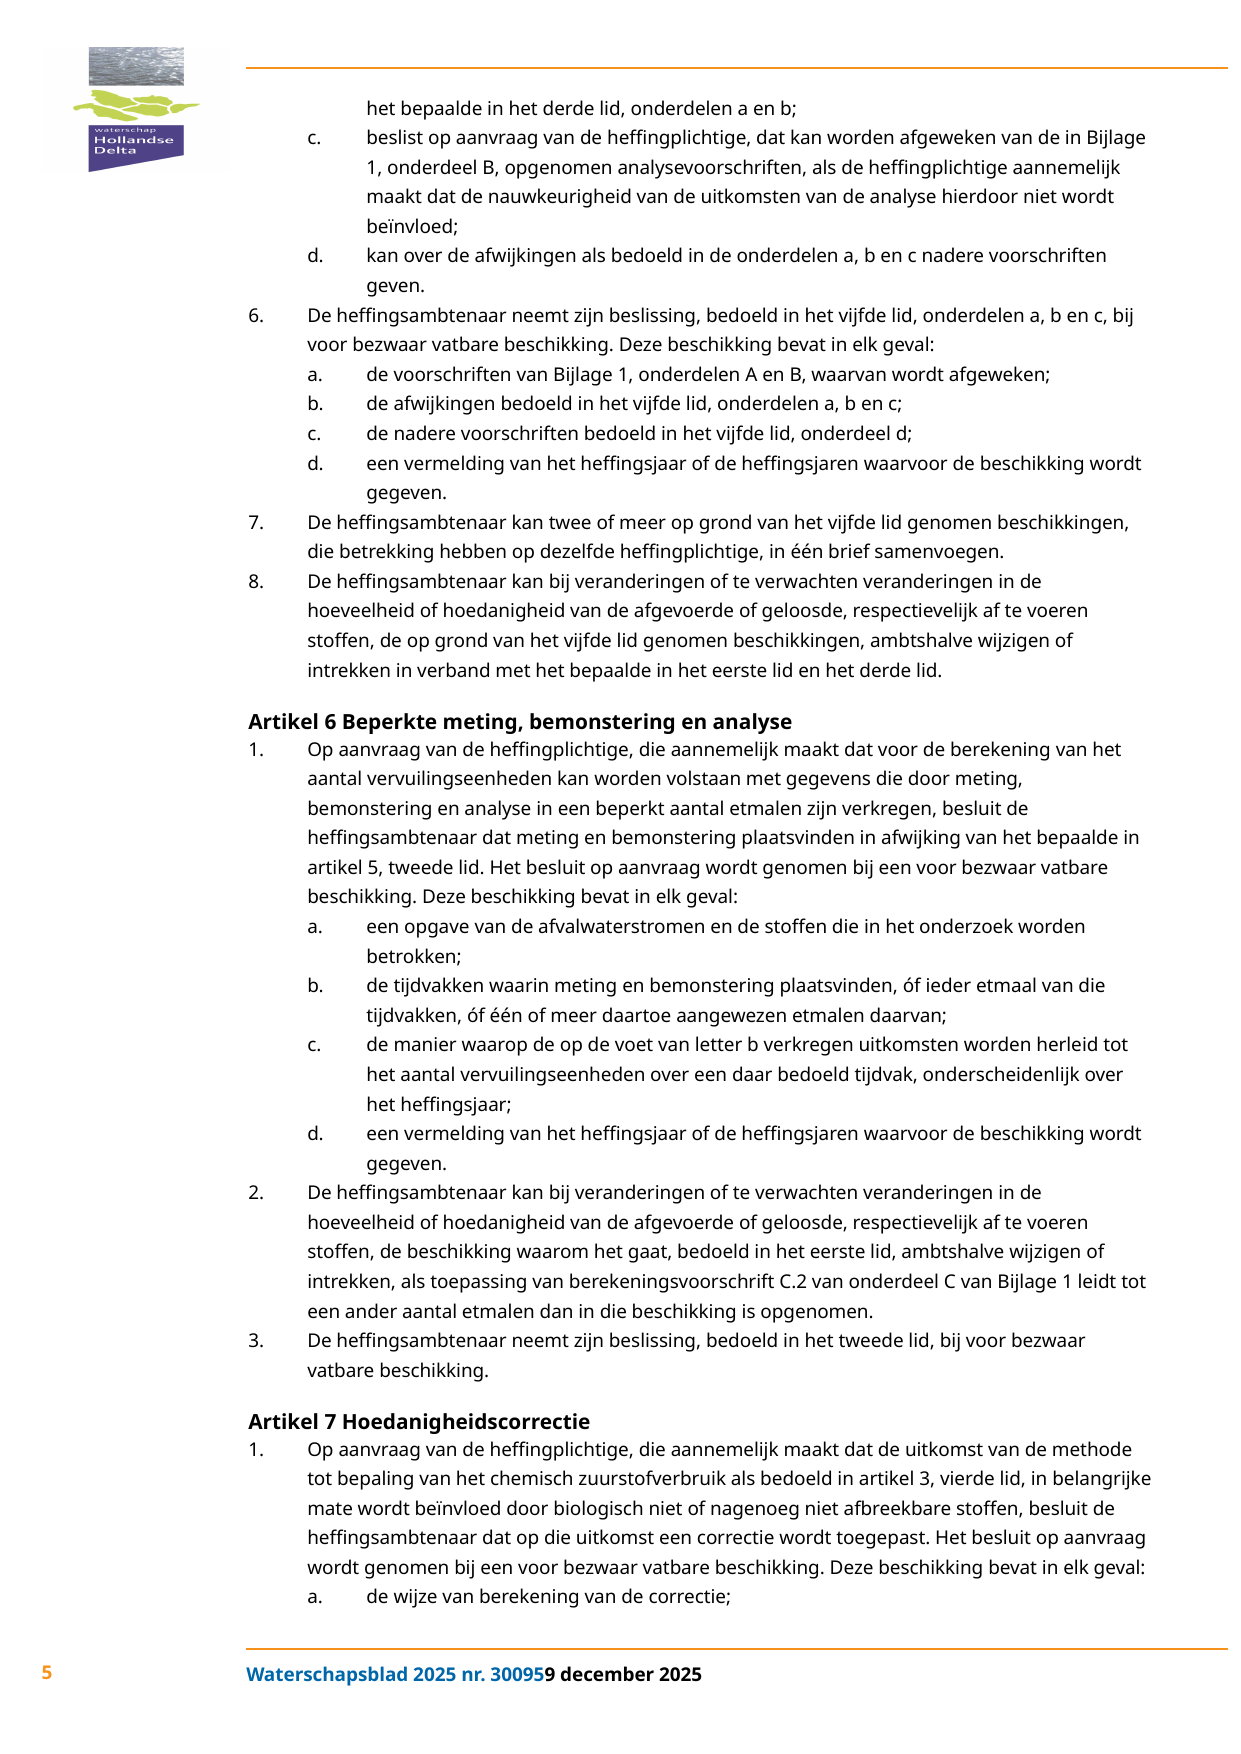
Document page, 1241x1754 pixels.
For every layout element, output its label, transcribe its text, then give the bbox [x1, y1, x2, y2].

list een vermelding van het heffingsjaar of de heffingsjaren waarvoor de beschikking wordt gegeven. [307, 1120, 1152, 1176]
list De heffingsambtenaar kan bij veranderingen of te verwachten veranderingen in de hoeveelheid of hoedanigheid van de afgevoerde of geloosde, respectievelijk af te voeren stoffen, de op grond van het vijfde lid genomen beschikkingen, ambtshalve wijzigen of intrekken in verband met het bepaalde in het eerste lid en het derde lid. [248, 568, 1152, 683]
list de voorschriften van Bijlage 1, onderdelen A en B, waarvan wordt afgeweken; [307, 361, 1152, 387]
list de wijze van berekening van de correctie; [307, 1584, 1152, 1609]
list de afwijkingen bedoeld in het vijfde lid, onderdelen a, b en c; [307, 391, 1152, 416]
list beslist op aanvraag van de heffingplichtige, dat kan worden afgeweken van de in Bijlage 1, onderdeel B, opgenomen analysevoorschriften, als de heffingplichtige aannemelijk maakt dat de nauwkeurigheid van de uitkomsten van de analyse hierdoor niet wordt beïnvloed; [307, 124, 1152, 239]
list De heffingsambtenaar neemt zijn beslissing, bedoeld in het vijfde lid, onderdelen a, b en c, bij voor bezwaar vatbare beschikking. Deze beschikking bevat in elk geval: [248, 302, 1152, 357]
list het bepaalde in het derde lid, onderdelen a en b; [307, 95, 1152, 121]
list Op aanvraag van de heffingplichtige, die aannemelijk maakt dat de uitkomst van de methode tot bepaling van het chemisch zuurstofverbruik als bedoeld in artikel 3, vierde lid, in belangrijke mate wordt beïnvloed door biologisch niet of nagenoeg niet afbreekbare stoffen, besluit de heffingsambtenaar dat op die uitkomst een correctie wordt toegepast. Het besluit op aanvraag wordt genomen bij een voor bezwaar vatbare beschikking. Deze beschikking bevat in elk geval: [248, 1436, 1152, 1580]
list De heffingsambtenaar kan twee of meer op grond van het vijfde lid genomen beschikkingen, die betrekking hebben op dezelfde heffingplichtige, in één brief samenvoegen. [248, 509, 1152, 564]
list de nadere voorschriften bedoeld in het vijfde lid, onderdeel d; [307, 420, 1152, 446]
list een opgave van de afvalwaterstromen en de stoffen die in het onderzoek worden betrokken; [307, 913, 1152, 968]
text Artikel 7 Hoedanigheidscorrectie [248, 1407, 1152, 1436]
list een vermelding van het heffingsjaar of de heffingsjaren waarvoor de beschikking wordt gegeven. [307, 450, 1152, 505]
text Artikel 6 Beperkte meting, bemonstering en analyse [248, 707, 1152, 736]
list Op aanvraag van de heffingplichtige, die aannemelijk maakt dat voor de berekening van het aantal vervuilingseenheden kan worden volstaan met gegevens die door meting, bemonstering en analyse in een beperkt aantal etmalen zijn verkregen, besluit de heffingsambtenaar dat meting en bemonstering plaatsvinden in afwijking van het bepaalde in artikel 5, tweede lid. Het besluit op aanvraag wordt genomen bij een voor bezwaar vatbare beschikking. Deze beschikking bevat in elk geval: [248, 736, 1152, 909]
list kan over de afwijkingen als bedoeld in de onderdelen a, b en c nadere voorschriften geven. [307, 243, 1152, 298]
list de tijdvakken waarin meting en bemonstering plaatsvinden, óf ieder etmaal van die tijdvakken, óf één of meer daartoe aangewezen etmalen daarvan; [307, 972, 1152, 1028]
picture [41, 47, 231, 172]
list De heffingsambtenaar neemt zijn beslissing, bedoeld in het tweede lid, bij voor bezwaar vatbare beschikking. [248, 1327, 1152, 1383]
list de manier waarop de op de voet van letter b verkregen uitkomsten worden herleid tot het aantal vervuilingseenheden over een daar bedoeld tijdvak, onderscheidenlijk over het heffingsjaar; [307, 1032, 1152, 1116]
list De heffingsambtenaar kan bij veranderingen of te verwachten veranderingen in de hoeveelheid of hoedanigheid van de afgevoerde of geloosde, respectievelijk af te voeren stoffen, de beschikking waarom het gaat, bedoeld in het eerste lid, ambtshalve wijzigen of intrekken, als toepassing van berekeningsvoorschrift C.2 van onderdeel C van Bijlage 1 leidt tot een ander aantal etmalen dan in die beschikking is opgenomen. [248, 1179, 1152, 1323]
